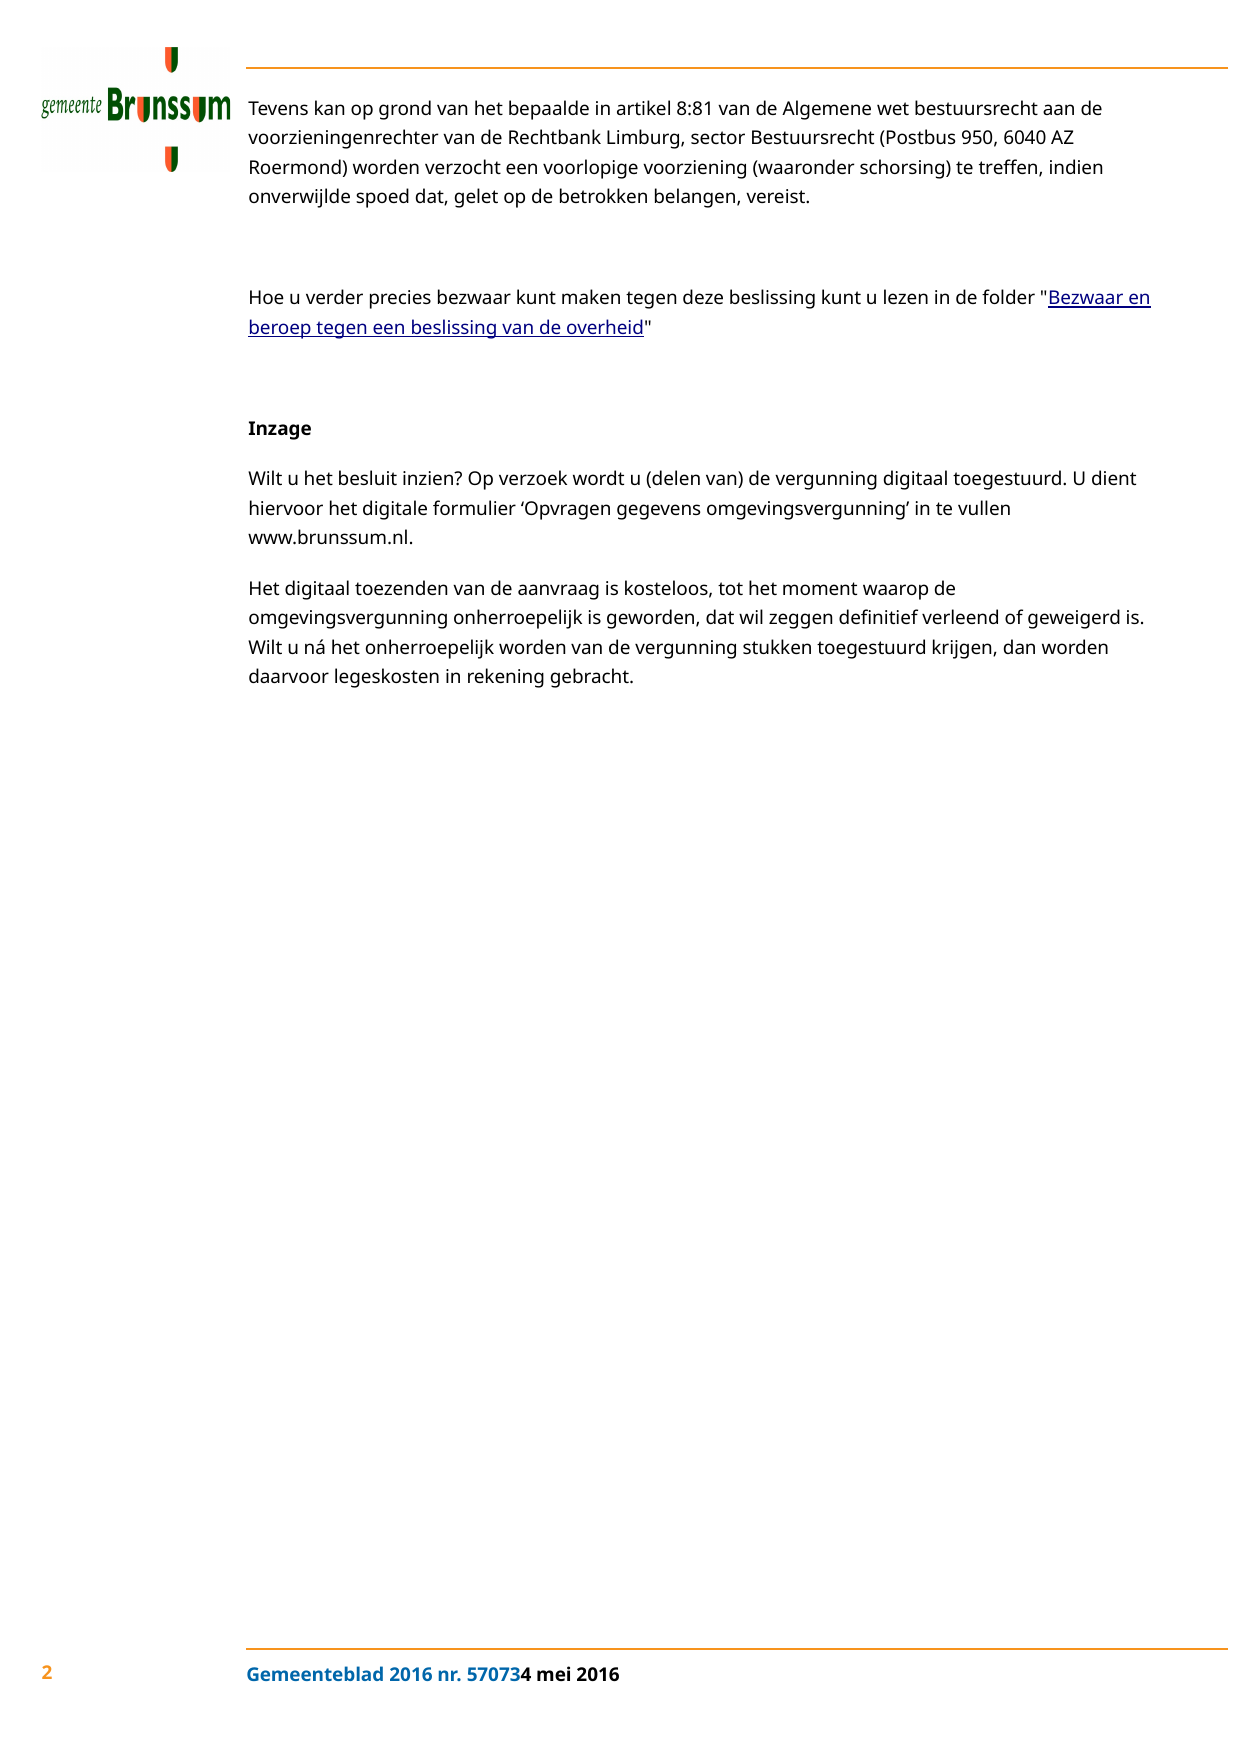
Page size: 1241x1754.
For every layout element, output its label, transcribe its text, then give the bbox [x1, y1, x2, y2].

text Wilt u het besluit inzien? Op verzoek wordt u (delen van) de vergunning digitaal toegestuurd. U dient hiervoor het digitale formulier ‘Opvragen gegevens omgevingsvergunning’ in te vullen www.brunssum.nl. [248, 465, 1152, 550]
picture [41, 47, 231, 172]
text Inzage [248, 415, 1152, 441]
text Hoe u verder precies bezwaar kunt maken tegen deze beslissing kunt u lezen in de folder "Bezwaar en beroep tegen een beslissing van de overheid" [248, 284, 1152, 340]
text Tevens kan op grond van het bepaalde in artikel 8:81 van de Algemene wet bestuursrecht aan de voorzieningenrechter van de Rechtbank Limburg, sector Bestuursrecht (Postbus 950, 6040 AZ Roermond) worden verzocht een voorlopige voorziening (waaronder schorsing) te treffen, indien onverwijlde spoed dat, gelet op de betrokken belangen, vereist. [248, 95, 1152, 209]
text Het digitaal toezenden van de aanvraag is kosteloos, tot het moment waarop de omgevingsvergunning onherroepelijk is geworden, dat wil zeggen definitief verleend of geweigerd is. Wilt u ná het onherroepelijk worden van de vergunning stukken toegestuurd krijgen, dan worden daarvoor legeskosten in rekening gebracht. [248, 575, 1152, 689]
